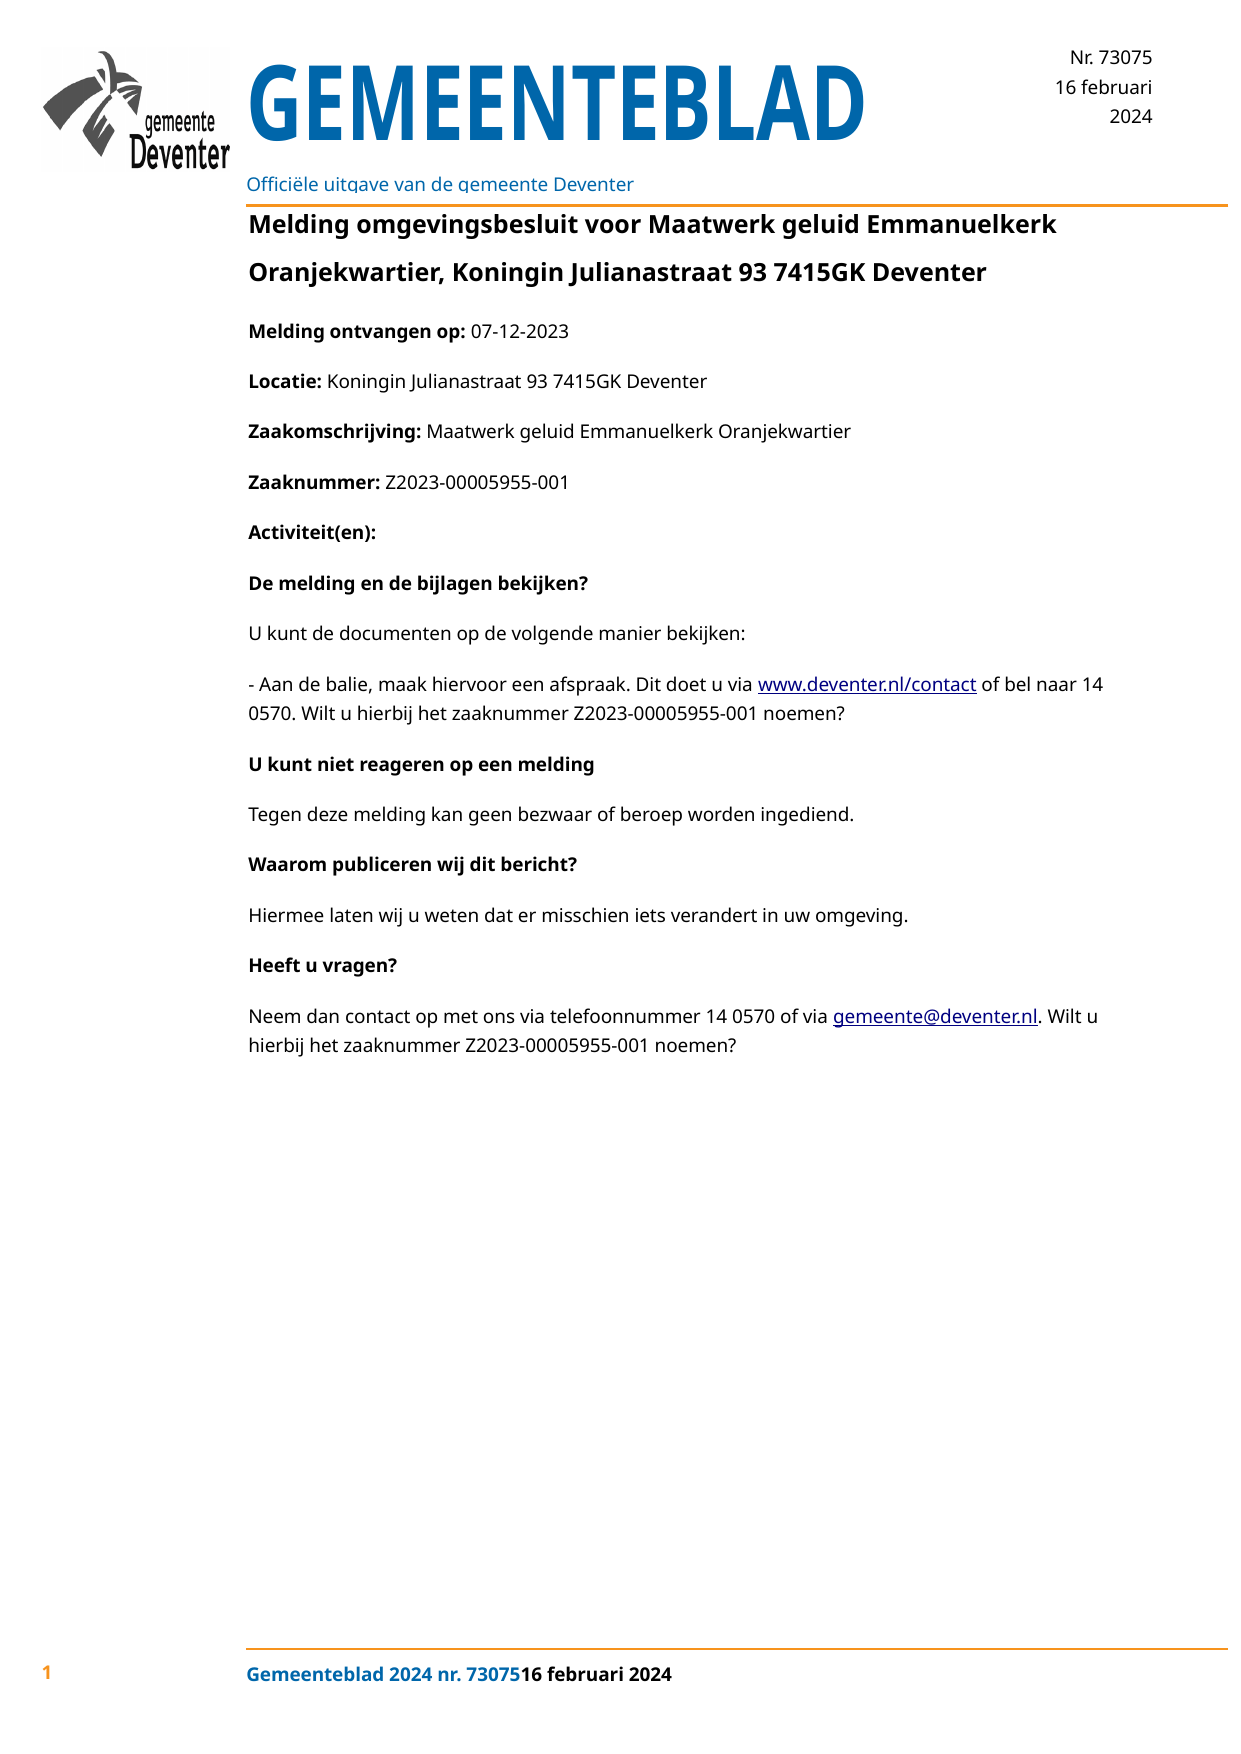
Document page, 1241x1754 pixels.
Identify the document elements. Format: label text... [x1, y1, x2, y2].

text - Aan de balie, maak hiervoor een afspraak. Dit doet u via www.deventer.nl/contact of bel naar 14 0570. Wilt u hierbij het zaaknummer Z2023-00005955-001 noemen? [248, 671, 1152, 726]
text Neem dan contact op met ons via telefoonnummer 14 0570 of via gemeente@deventer.nl. Wilt u hierbij het zaaknummer Z2023-00005955-001 noemen? [248, 1003, 1152, 1058]
text De melding en de bijlagen bekijken? [248, 570, 1152, 596]
text Tegen deze melding kan geen bezwaar of beroep worden ingediend. [248, 801, 1152, 827]
text Activiteit(en): [248, 519, 1152, 545]
text Zaaknummer: Z2023-00005955-001 [248, 469, 1152, 495]
text U kunt niet reageren op een melding [248, 751, 1152, 777]
text Zaakomschrijving: Maatwerk geluid Emmanuelkerk Oranjekwartier [248, 419, 1152, 444]
text Waarom publiceren wij dit bericht? [248, 852, 1152, 877]
text Melding omgevingsbesluit voor Maatwerk geluid Emmanuelkerk Oranjekwartier, Koningin Julianastraat 93 7415GK Deventer [248, 207, 1152, 288]
text Heeft u vragen? [248, 952, 1152, 978]
text Melding ontvangen op: 07-12-2023 [248, 318, 1152, 344]
text U kunt de documenten op de volgende manier bekijken: [248, 620, 1152, 646]
text Hiermee laten wij u weten dat er misschien iets verandert in uw omgeving. [248, 902, 1152, 928]
picture [41, 47, 231, 172]
text Locatie: Koningin Julianastraat 93 7415GK Deventer [248, 368, 1152, 394]
